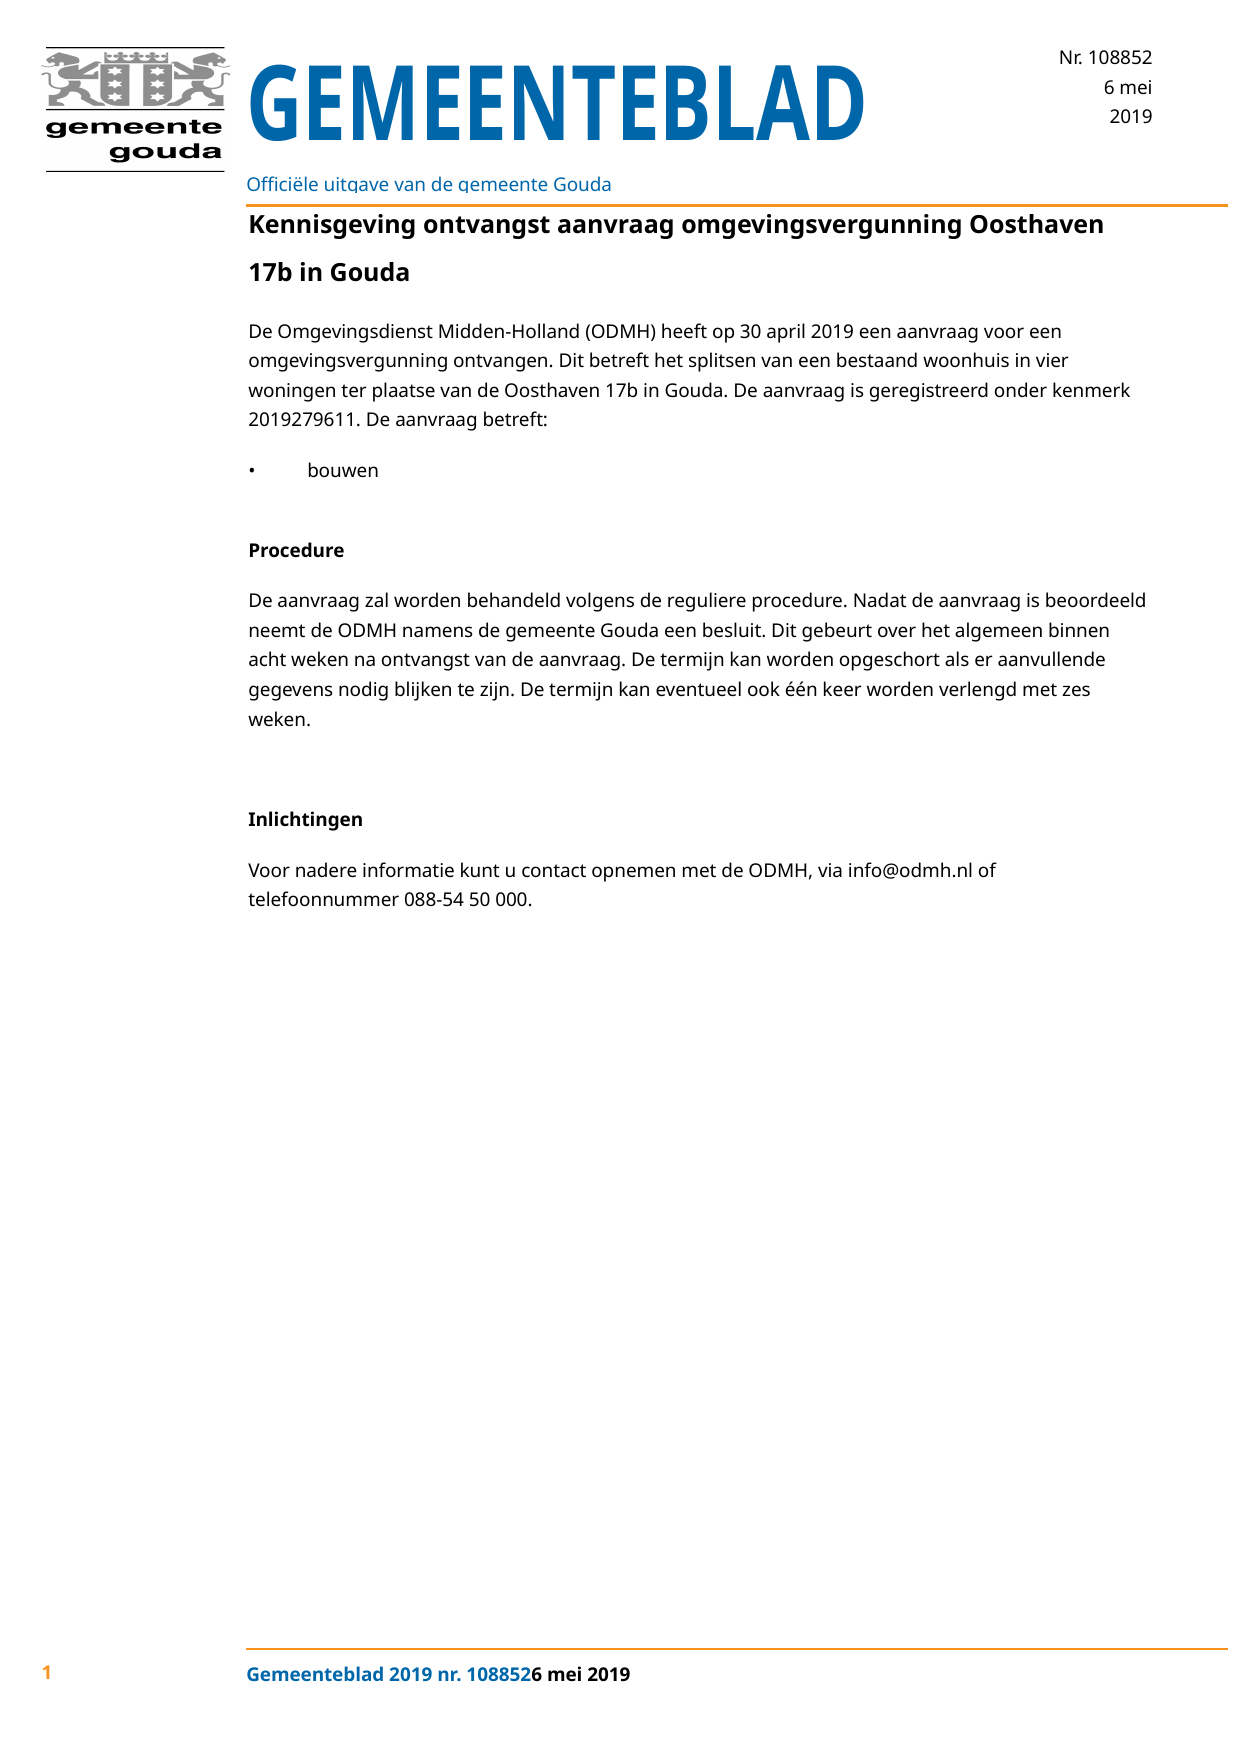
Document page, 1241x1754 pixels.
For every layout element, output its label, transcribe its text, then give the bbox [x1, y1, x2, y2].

text Kennisgeving ontvangst aanvraag omgevingsvergunning Oosthaven 17b in Gouda [248, 207, 1152, 288]
text Voor nadere informatie kunt u contact opnemen met de ODMH, via info@odmh.nl of telefoonnummer 088-54 50 000. [248, 857, 1152, 912]
text Procedure [248, 537, 1152, 563]
text De aanvraag zal worden behandeld volgens de reguliere procedure. Nadat de aanvraag is beoordeeld neemt de ODMH namens de gemeente Gouda een besluit. Dit gebeurt over het algemeen binnen acht weken na ontvangst van de aanvraag. De termijn kan worden opgeschort als er aanvullende gegevens nodig blijken te zijn. De termijn kan eventueel ook één keer worden verlengd met zes weken. [248, 587, 1152, 732]
list bouwen [248, 457, 1152, 483]
picture [41, 47, 231, 172]
text Inlichtingen [248, 807, 1152, 832]
text De Omgevingsdienst Midden-Holland (ODMH) heeft op 30 april 2019 een aanvraag voor een omgevingsvergunning ontvangen. Dit betreft het splitsen van een bestaand woonhuis in vier woningen ter plaatse van de Oosthaven 17b in Gouda. De aanvraag is geregistreerd onder kenmerk 2019279611. De aanvraag betreft: [248, 318, 1152, 432]
